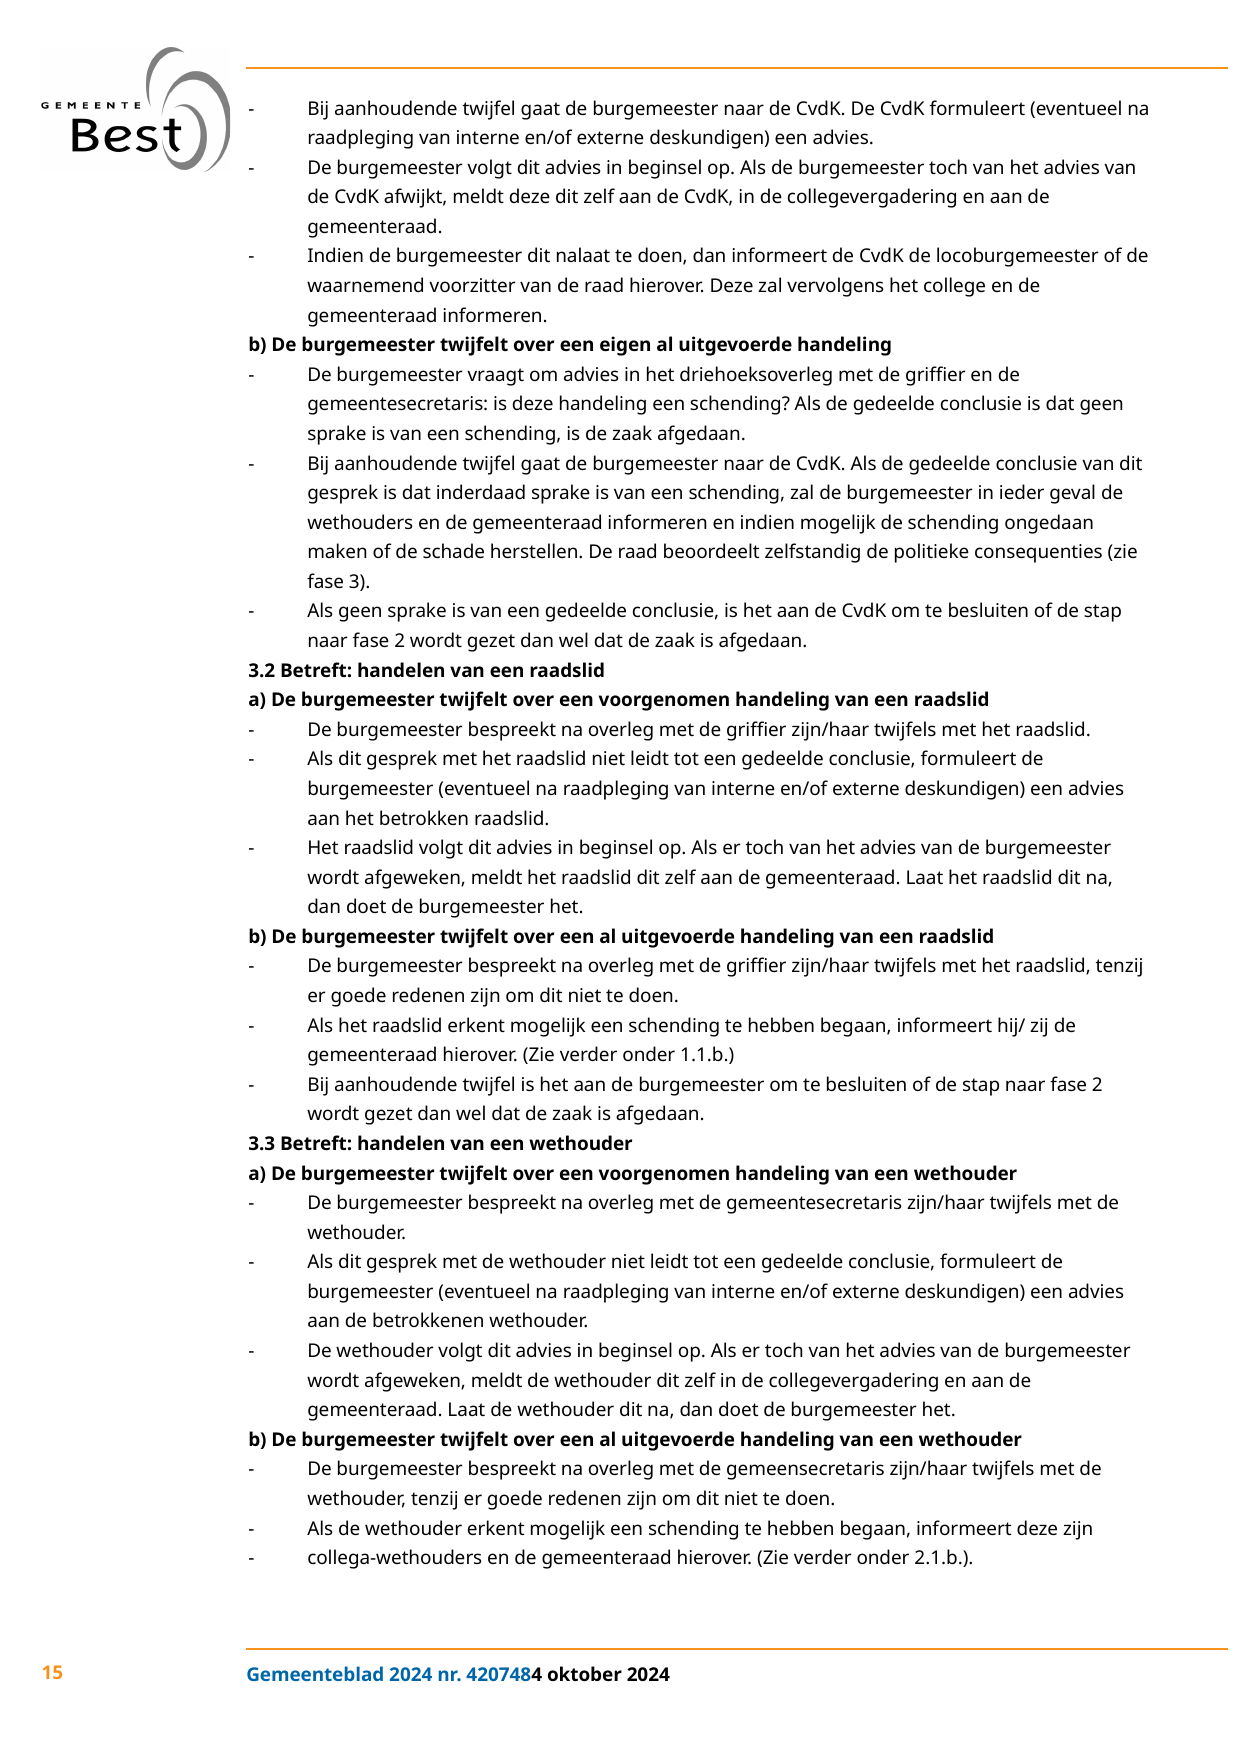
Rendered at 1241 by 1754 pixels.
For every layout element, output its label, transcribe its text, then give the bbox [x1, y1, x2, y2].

list De burgemeester bespreekt na overleg met de gemeensecretaris zijn/haar twijfels met de wethouder, tenzij er goede redenen zijn om dit niet te doen. [248, 1456, 1152, 1511]
list Als dit gesprek met de wethouder niet leidt tot een gedeelde conclusie, formuleert de burgemeester (eventueel na raadpleging van interne en/of externe deskundigen) een advies aan de betrokkenen wethouder. [248, 1248, 1152, 1333]
list Als de wethouder erkent mogelijk een schending te hebben begaan, informeert deze zijn [248, 1515, 1152, 1541]
text b) De burgemeester twijfelt over een eigen al uitgevoerde handeling [248, 331, 1152, 357]
list Als het raadslid erkent mogelijk een schending te hebben begaan, informeert hij/ zij de gemeenteraad hierover. (Zie verder onder 1.1.b.) [248, 1012, 1152, 1067]
text 3.3 Betreft: handelen van een wethouder [248, 1130, 1152, 1156]
text b) De burgemeester twijfelt over een al uitgevoerde handeling van een raadslid [248, 923, 1152, 949]
picture [41, 47, 231, 172]
list De burgemeester bespreekt na overleg met de gemeentesecretaris zijn/haar twijfels met de wethouder. [248, 1189, 1152, 1245]
list Bij aanhoudende twijfel gaat de burgemeester naar de CvdK. Als de gedeelde conclusie van dit gesprek is dat inderdaad sprake is van een schending, zal de burgemeester in ieder geval de wethouders en de gemeenteraad informeren en indien mogelijk de schending ongedaan maken of de schade herstellen. De raad beoordeelt zelfstandig de politieke consequenties (zie fase 3). [248, 450, 1152, 594]
text a) De burgemeester twijfelt over een voorgenomen handeling van een raadslid [248, 686, 1152, 712]
text 3.2 Betreft: handelen van een raadslid [248, 657, 1152, 683]
list Indien de burgemeester dit nalaat te doen, dan informeert de CvdK de locoburgemeester of de waarnemend voorzitter van de raad hierover. Deze zal vervolgens het college en de gemeenteraad informeren. [248, 243, 1152, 328]
list De burgemeester vraagt om advies in het driehoeksoverleg met de griffier en de gemeentesecretaris: is deze handeling een schending? Als de gedeelde conclusie is dat geen sprake is van een schending, is de zaak afgedaan. [248, 361, 1152, 446]
text a) De burgemeester twijfelt over een voorgenomen handeling van een wethouder [248, 1160, 1152, 1186]
list De burgemeester volgt dit advies in beginsel op. Als de burgemeester toch van het advies van de CvdK afwijkt, meldt deze dit zelf aan de CvdK, in de collegevergadering en aan de gemeenteraad. [248, 154, 1152, 239]
list collega-wethouders en de gemeenteraad hierover. (Zie verder onder 2.1.b.). [248, 1544, 1152, 1570]
list Het raadslid volgt dit advies in beginsel op. Als er toch van het advies van de burgemeester wordt afgeweken, meldt het raadslid dit zelf aan de gemeenteraad. Laat het raadslid dit na, dan doet de burgemeester het. [248, 834, 1152, 919]
list De wethouder volgt dit advies in beginsel op. Als er toch van het advies van de burgemeester wordt afgeweken, meldt de wethouder dit zelf in de collegevergadering en aan de gemeenteraad. Laat de wethouder dit na, dan doet de burgemeester het. [248, 1337, 1152, 1422]
list De burgemeester bespreekt na overleg met de griffier zijn/haar twijfels met het raadslid, tenzij er goede redenen zijn om dit niet te doen. [248, 953, 1152, 1008]
list Bij aanhoudende twijfel is het aan de burgemeester om te besluiten of de stap naar fase 2 wordt gezet dan wel dat de zaak is afgedaan. [248, 1071, 1152, 1126]
list Als dit gesprek met het raadslid niet leidt tot een gedeelde conclusie, formuleert de burgemeester (eventueel na raadpleging van interne en/of externe deskundigen) een advies aan het betrokken raadslid. [248, 746, 1152, 831]
text b) De burgemeester twijfelt over een al uitgevoerde handeling van een wethouder [248, 1426, 1152, 1452]
list De burgemeester bespreekt na overleg met de griffier zijn/haar twijfels met het raadslid. [248, 716, 1152, 742]
list Bij aanhoudende twijfel gaat de burgemeester naar de CvdK. De CvdK formuleert (eventueel na raadpleging van interne en/of externe deskundigen) een advies. [248, 95, 1152, 150]
list Als geen sprake is van een gedeelde conclusie, is het aan de CvdK om te besluiten of de stap naar fase 2 wordt gezet dan wel dat de zaak is afgedaan. [248, 598, 1152, 653]
